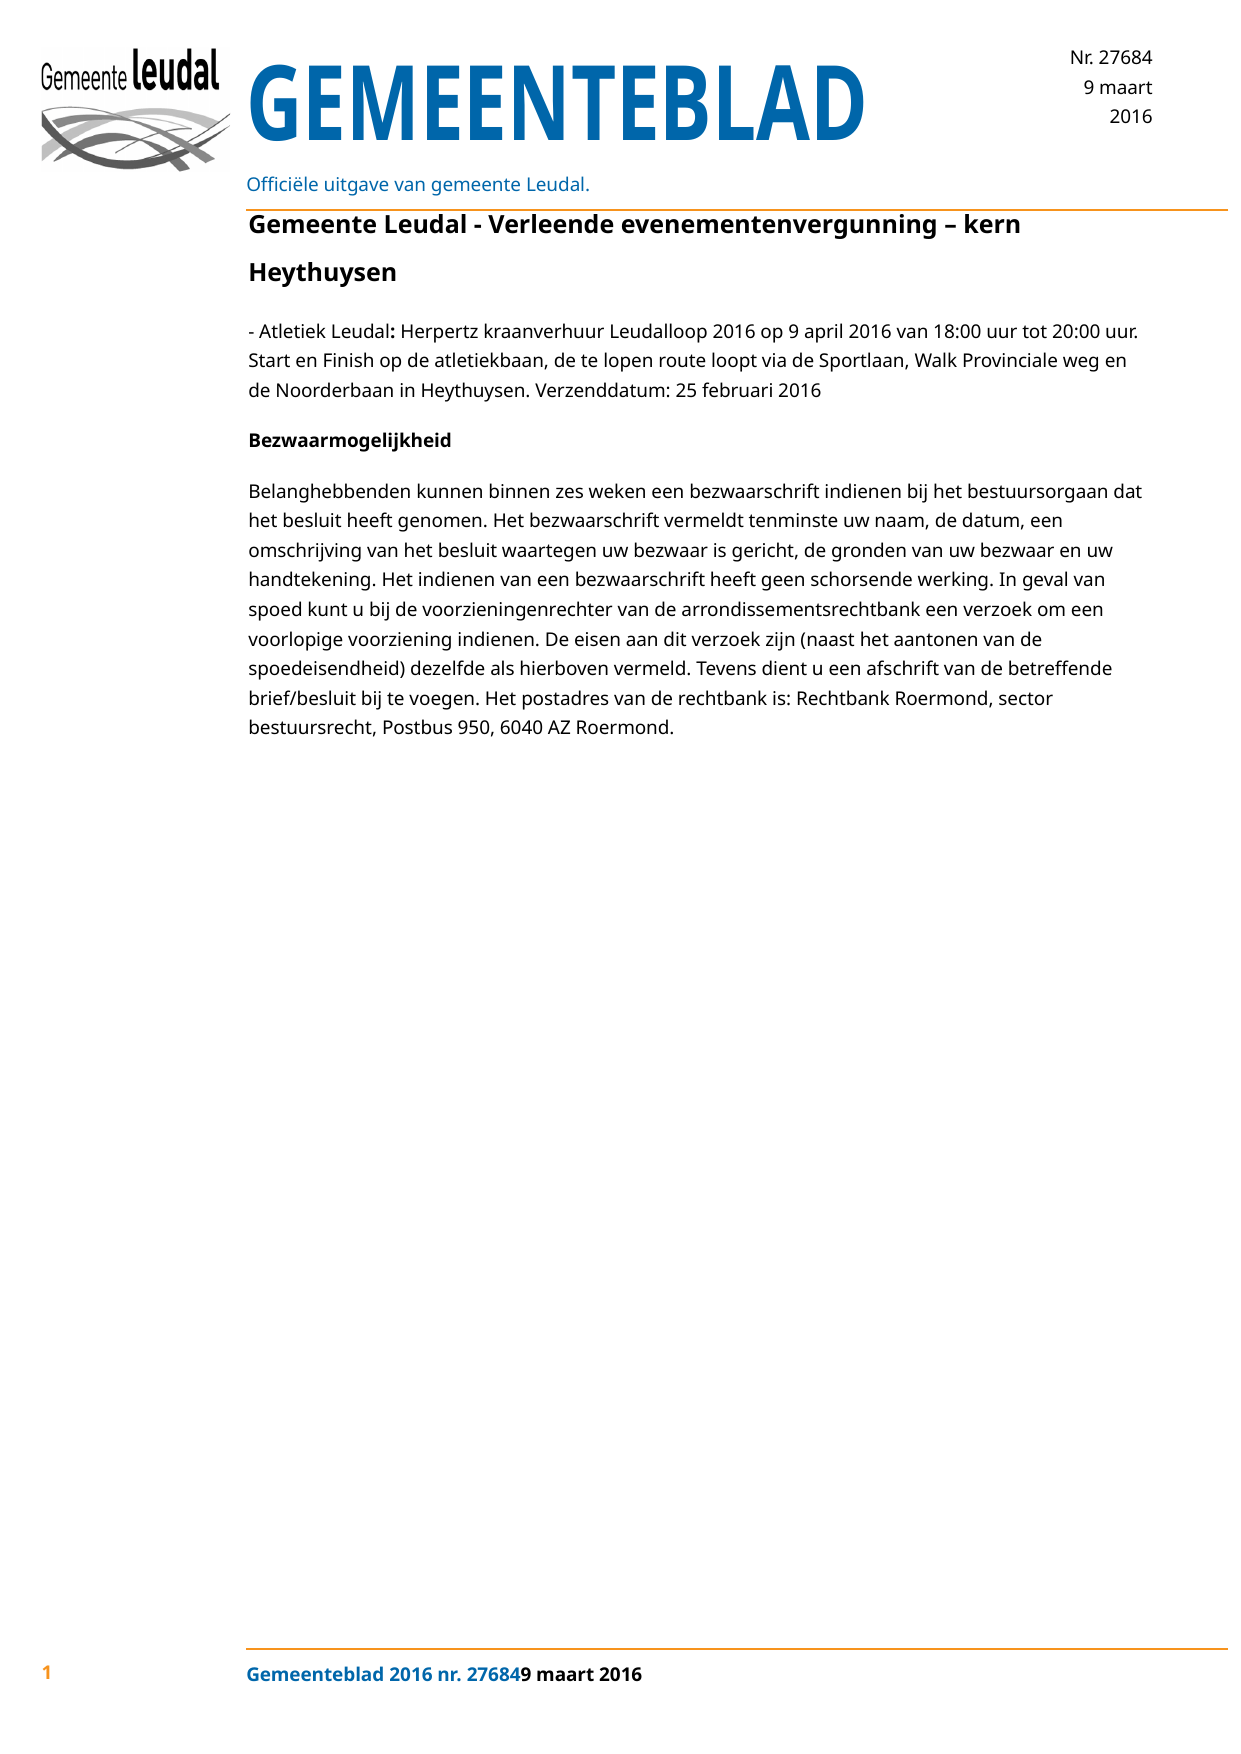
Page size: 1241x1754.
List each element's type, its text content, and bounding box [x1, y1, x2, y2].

text - Atletiek Leudal: Herpertz kraanverhuur Leudalloop 2016 op 9 april 2016 van 18:00 uur tot 20:00 uur. Start en Finish op de atletiekbaan, de te lopen route loopt via de Sportlaan, Walk Provinciale weg en de Noorderbaan in Heythuysen. Verzenddatum: 25 februari 2016 [248, 318, 1152, 403]
text Bezwaarmogelijkheid [248, 427, 1152, 453]
text Belanghebbenden kunnen binnen zes weken een bezwaarschrift indienen bij het bestuursorgaan dat het besluit heeft genomen. Het bezwaarschrift vermeldt tenminste uw naam, de datum, een omschrijving van het besluit waartegen uw bezwaar is gericht, de gronden van uw bezwaar en uw handtekening. Het indienen van een bezwaarschrift heeft geen schorsende werking. In geval van spoed kunt u bij de voorzieningenrechter van de arrondissementsrechtbank een verzoek om een voorlopige voorziening indienen. De eisen aan dit verzoek zijn (naast het aantonen van de spoedeisendheid) dezelfde als hierboven vermeld. Tevens dient u een afschrift van de betreffende brief/besluit bij te voegen. Het postadres van de rechtbank is: Rechtbank Roermond, sector bestuursrecht, Postbus 950, 6040 AZ Roermond. [248, 478, 1152, 740]
picture [41, 47, 231, 172]
text Gemeente Leudal - Verleende evenementenvergunning – kern Heythuysen [248, 211, 1152, 288]
